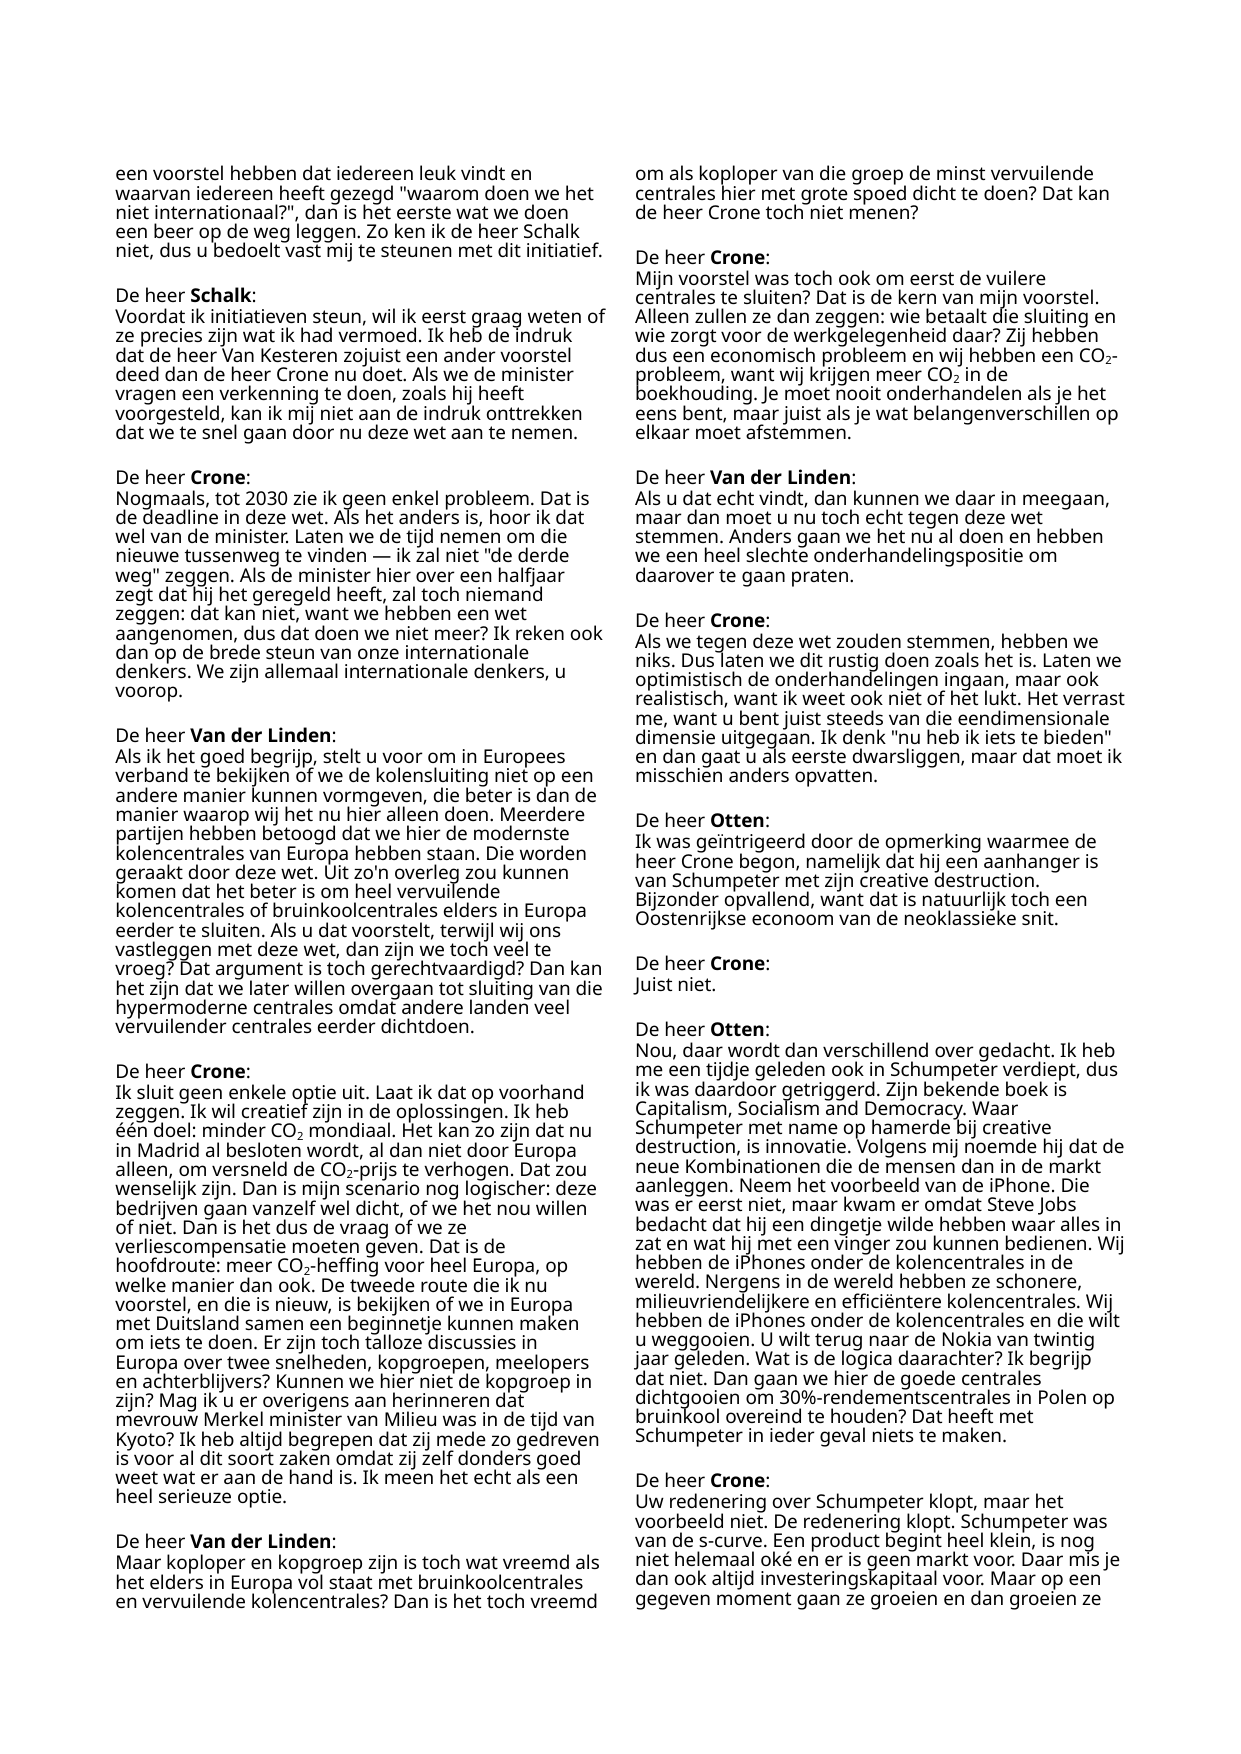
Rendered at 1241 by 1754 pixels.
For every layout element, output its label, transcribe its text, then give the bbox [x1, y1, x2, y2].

text Juist niet. [635, 976, 1125, 996]
text Voordat ik initiatieven steun, wil ik eerst graag weten of ze precies zijn wat ik had vermoed. Ik heb de indruk dat de heer Van Kesteren zojuist een ander voorstel deed dan de heer Crone nu doet. Als we de minister vragen een verkenning te doen, zoals hij heeft voorgesteld, kan ik mij niet aan de indruk onttrekken dat we te snel gaan door nu deze wet aan te nemen. [115, 308, 605, 443]
text Ik sluit geen enkele optie uit. Laat ik dat op voorhand zeggen. Ik wil creatief zijn in de oplossingen. Ik heb één doel: minder CO2 mondiaal. Het kan zo zijn dat nu in Madrid al besloten wordt, al dan niet door Europa alleen, om versneld de CO2-prijs te verhogen. Dat zou wenselijk zijn. Dan is mijn scenario nog logischer: deze bedrijven gaan vanzelf wel dicht, of we het nou willen of niet. Dan is het dus de vraag of we ze verliescompensatie moeten geven. Dat is de hoofdroute: meer CO2-heffing voor heel Europa, op welke manier dan ook. De tweede route die ik nu voorstel, en die is nieuw, is bekijken of we in Europa met Duitsland samen een beginnetje kunnen maken om iets te doen. Er zijn toch talloze discussies in Europa over twee snelheden, kopgroepen, meelopers en achterblijvers? Kunnen we hier niet de kopgroep in zijn? Mag ik u er overigens aan herinneren dat mevrouw Merkel minister van Milieu was in de tijd van Kyoto? Ik heb altijd begrepen dat zij mede zo gedreven is voor al dit soort zaken omdat zij zelf donders goed weet wat er aan de hand is. Ik meen het echt als een heel serieuze optie. [115, 1084, 605, 1508]
text Nou, daar wordt dan verschillend over gedacht. Ik heb me een tijdje geleden ook in Schumpeter verdiept, dus ik was daardoor getriggerd. Zijn bekende boek is Capitalism, Socialism and Democracy. Waar Schumpeter met name op hamerde bij creative destruction, is innovatie. Volgens mij noemde hij dat de neue Kombinationen die de mensen dan in de markt aanleggen. Neem het voorbeeld van de iPhone. Die was er eerst niet, maar kwam er omdat Steve Jobs bedacht dat hij een dingetje wilde hebben waar alles in zat en wat hij met een vinger zou kunnen bedienen. Wij hebben de iPhones onder de kolencentrales in de wereld. Nergens in de wereld hebben ze schonere, milieuvriendelijkere en efficiëntere kolencentrales. Wij hebben de iPhones onder de kolencentrales en die wilt u weggooien. U wilt terug naar de Nokia van twintig jaar geleden. Wat is de logica daarachter? Ik begrijp dat niet. Dan gaan we hier de goede centrales dichtgooien om 30%-rendementscentrales in Polen op bruinkool overeind te houden? Dat heeft met Schumpeter in ieder geval niets te maken. [635, 1042, 1125, 1447]
text Als u dat echt vindt, dan kunnen we daar in meegaan, maar dan moet u nu toch echt tegen deze wet stemmen. Anders gaan we het nu al doen en hebben we een heel slechte onderhandelingspositie om daarover te gaan praten. [635, 490, 1125, 586]
text Als we tegen deze wet zouden stemmen, hebben we niks. Dus laten we dit rustig doen zoals het is. Laten we optimistisch de onderhandelingen ingaan, maar ook realistisch, want ik weet ook niet of het lukt. Het verrast me, want u bent juist steeds van die eendimensionale dimensie uitgegaan. Ik denk "nu heb ik iets te bieden" en dan gaat u als eerste dwarsliggen, maar dat moet ik misschien anders opvatten. [635, 633, 1125, 787]
text De heer Van der Linden: [115, 722, 605, 748]
text De heer Crone: [635, 607, 1125, 633]
text De heer Crone: [635, 1468, 1125, 1493]
text Maar koploper en kopgroep zijn is toch wat vreemd als het elders in Europa vol staat met bruinkoolcentrales en vervuilende kolencentrales? Dan is het toch vreemd [115, 1554, 605, 1612]
text De heer Van der Linden: [635, 464, 1125, 490]
text Ik was geïntrigeerd door de opmerking waarmee de heer Crone begon, namelijk dat hij een aanhanger is van Schumpeter met zijn creative destruction. Bijzonder opvallend, want dat is natuurlijk toch een Oostenrijkse econoom van de neoklassieke snit. [635, 833, 1125, 930]
text om als koploper van die groep de minst vervuilende centrales hier met grote spoed dicht te doen? Dat kan de heer Crone toch niet menen? [635, 165, 1125, 223]
text De heer Van der Linden: [115, 1529, 605, 1554]
text De heer Crone: [635, 244, 1125, 270]
text De heer Schalk: [115, 282, 605, 308]
text een voorstel hebben dat iedereen leuk vindt en waarvan iedereen heeft gezegd "waarom doen we het niet internationaal?", dan is het eerste wat we doen een beer op de weg leggen. Zo ken ik de heer Schalk niet, dus u bedoelt vast mij te steunen met dit initiatief. [115, 165, 605, 262]
text Nogmaals, tot 2030 zie ik geen enkel probleem. Dat is de deadline in deze wet. Als het anders is, hoor ik dat wel van de minister. Laten we de tijd nemen om die nieuwe tussenweg te vinden — ik zal niet "de derde weg" zeggen. Als de minister hier over een halfjaar zegt dat hij het geregeld heeft, zal toch niemand zeggen: dat kan niet, want we hebben een wet aangenomen, dus dat doen we niet meer? Ik reken ook dan op de brede steun van onze internationale denkers. We zijn allemaal internationale denkers, u voorop. [115, 490, 605, 702]
text De heer Otten: [635, 808, 1125, 833]
text Uw redenering over Schumpeter klopt, maar het voorbeeld niet. De redenering klopt. Schumpeter was van de s-curve. Een product begint heel klein, is nog niet helemaal oké en er is geen markt voor. Daar mis je dan ook altijd investeringskapitaal voor. Maar op een gegeven moment gaan ze groeien en dan groeien ze [635, 1493, 1125, 1609]
text Mijn voorstel was toch ook om eerst de vuilere centrales te sluiten? Dat is de kern van mijn voorstel. Alleen zullen ze dan zeggen: wie betaalt die sluiting en wie zorgt voor de werkgelegenheid daar? Zij hebben dus een economisch probleem en wij hebben een CO2-probleem, want wij krijgen meer CO2 in de boekhouding. Je moet nooit onderhandelen als je het eens bent, maar juist als je wat belangenverschillen op elkaar moet afstemmen. [635, 270, 1125, 443]
text De heer Otten: [635, 1016, 1125, 1042]
text Als ik het goed begrijp, stelt u voor om in Europees verband te bekijken of we de kolensluiting niet op een andere manier kunnen vormgeven, die beter is dan de manier waarop wij het nu hier alleen doen. Meerdere partijen hebben betoogd dat we hier de modernste kolencentrales van Europa hebben staan. Die worden geraakt door deze wet. Uit zo'n overleg zou kunnen komen dat het beter is om heel vervuilende kolencentrales of bruinkoolcentrales elders in Europa eerder te sluiten. Als u dat voorstelt, terwijl wij ons vastleggen met deze wet, dan zijn we toch veel te vroeg? Dat argument is toch gerechtvaardigd? Dan kan het zijn dat we later willen overgaan tot sluiting van die hypermoderne centrales omdat andere landen veel vervuilender centrales eerder dichtdoen. [115, 748, 605, 1037]
text De heer Crone: [115, 464, 605, 490]
text De heer Crone: [115, 1058, 605, 1084]
text De heer Crone: [635, 951, 1125, 976]
